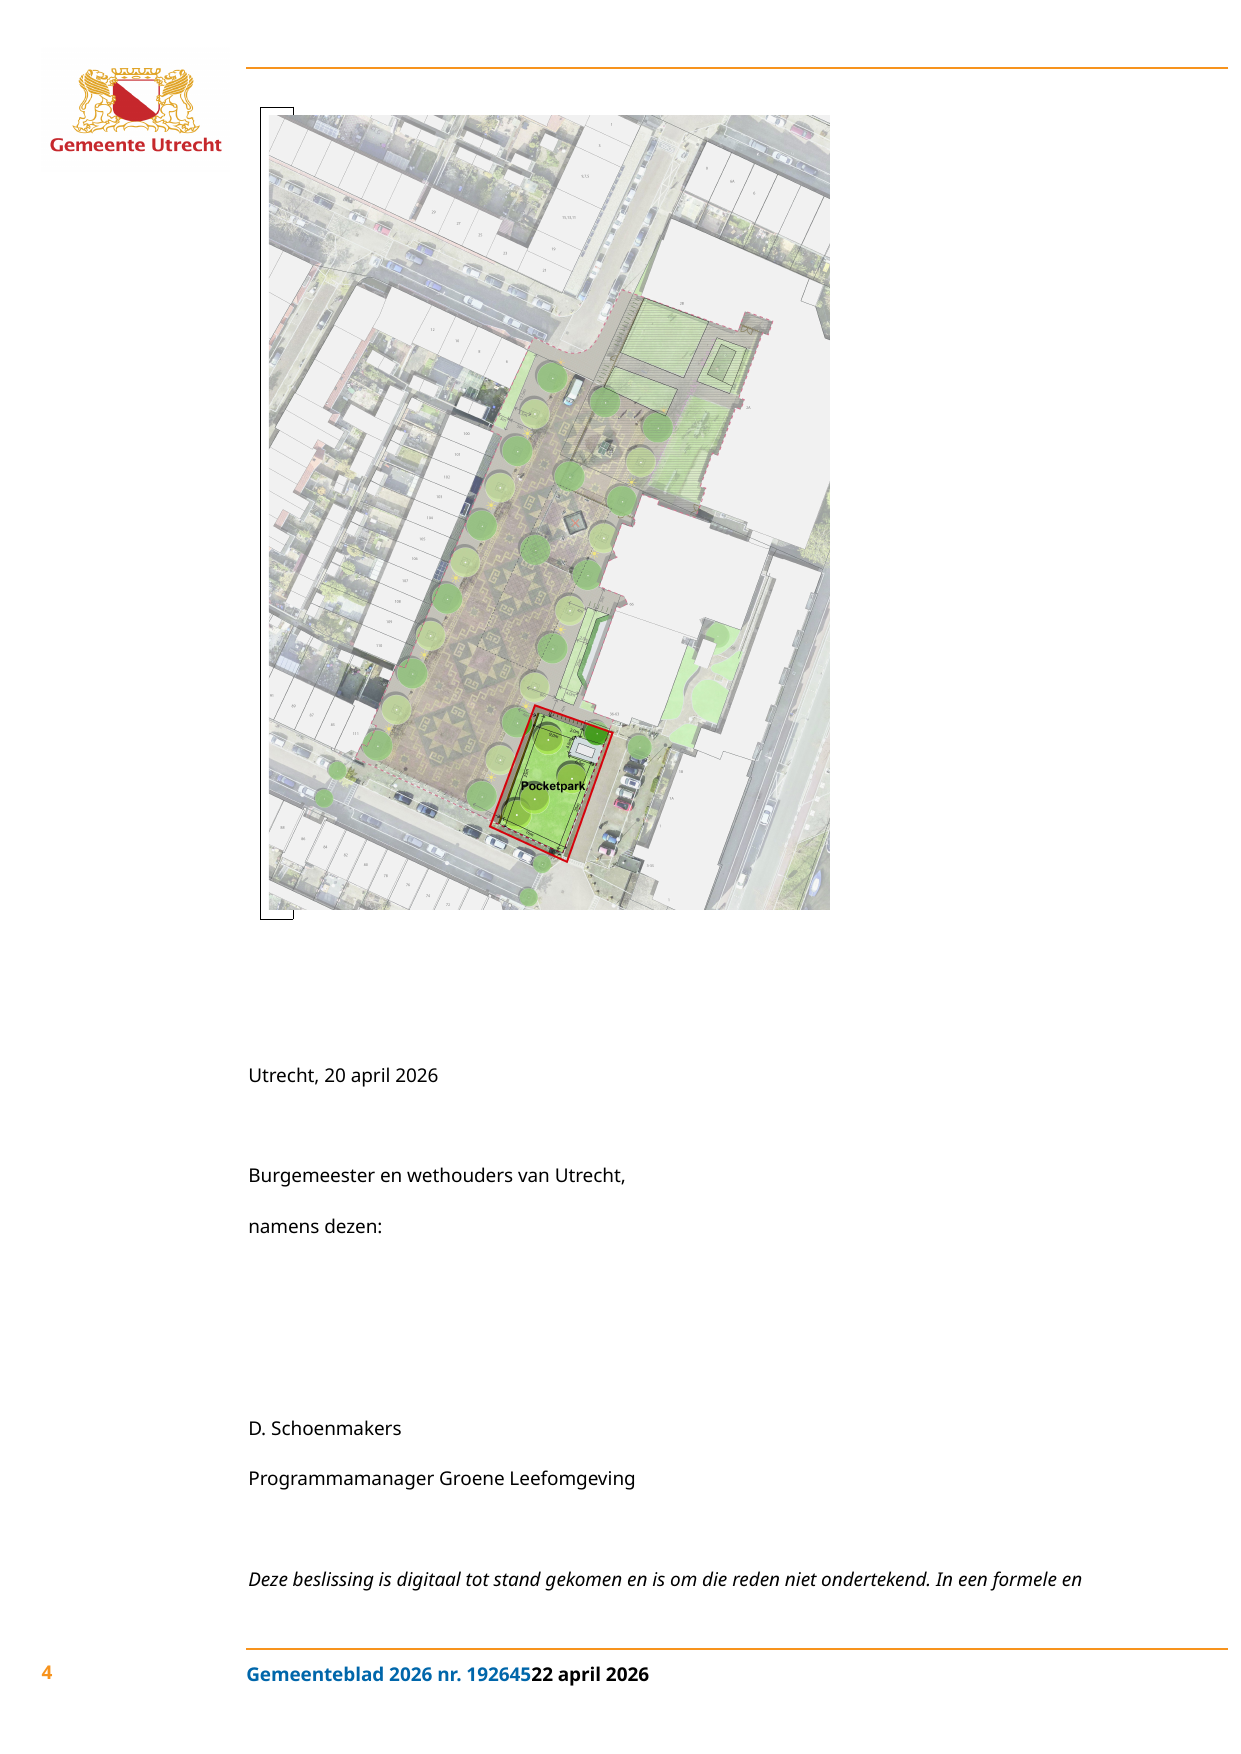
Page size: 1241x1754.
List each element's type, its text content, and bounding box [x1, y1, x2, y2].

picture [41, 47, 231, 172]
text Burgemeester en wethouders van Utrecht, [248, 1163, 1152, 1188]
text Utrecht, 20 april 2026 [248, 1062, 1152, 1088]
text Deze beslissing is digitaal tot stand gekomen en is om die reden niet ondertekend. In een formele en [248, 1566, 1152, 1592]
text Programmamanager Groene Leefomgeving [248, 1465, 1152, 1491]
text D. Schoenmakers [248, 1415, 1152, 1441]
text namens dezen: [248, 1213, 1152, 1239]
picture [268, 115, 830, 910]
